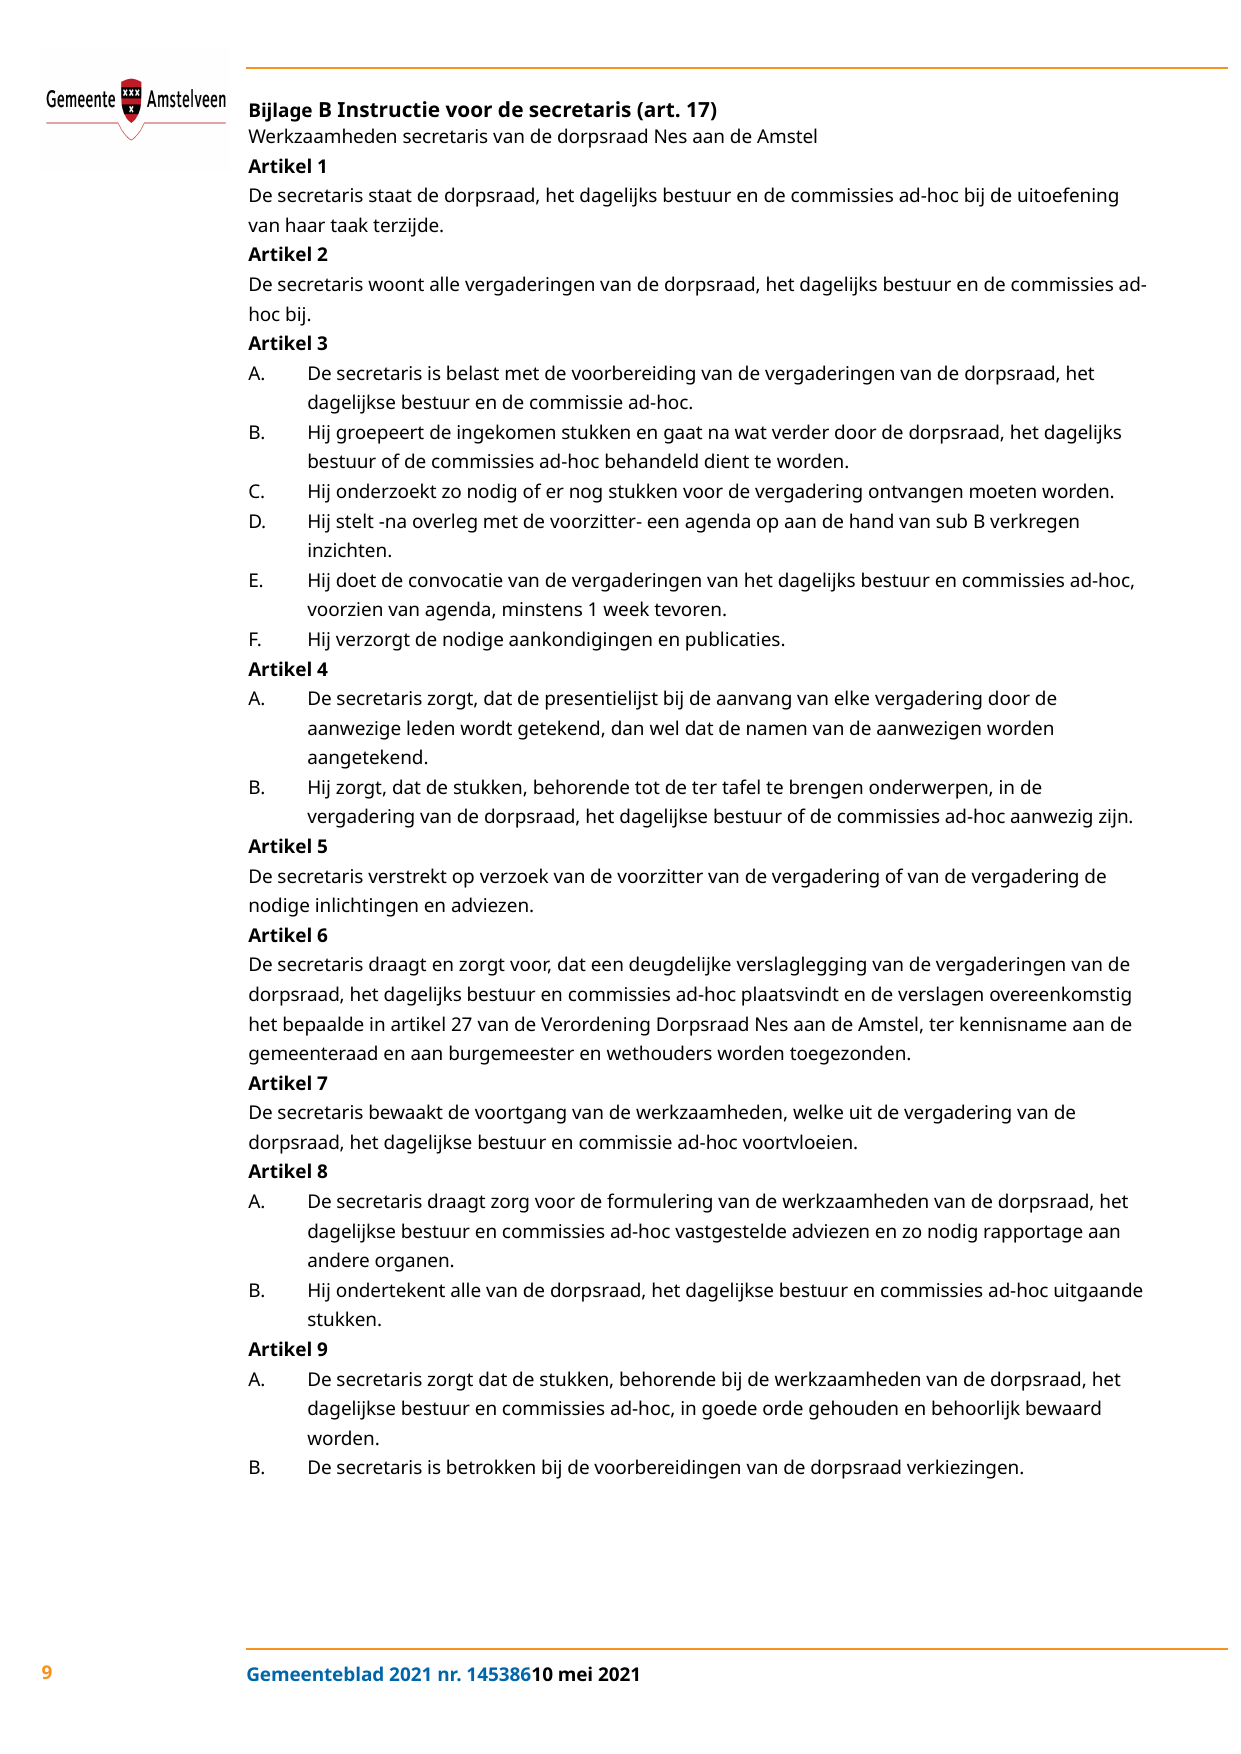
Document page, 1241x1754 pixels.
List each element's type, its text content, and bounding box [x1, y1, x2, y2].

text Bijlage B Instructie voor de secretaris (art. 17) [248, 95, 1152, 123]
list Hij groepeert de ingekomen stukken en gaat na wat verder door de dorpsraad, het dagelijks bestuur of de commissies ad-hoc behandeld dient te worden. [248, 419, 1152, 474]
text Artikel 2 [248, 242, 1152, 267]
list Hij ondertekent alle van de dorpsraad, het dagelijkse bestuur en commissies ad-hoc uitgaande stukken. [248, 1277, 1152, 1332]
list Hij zorgt, dat de stukken, behorende tot de ter tafel te brengen onderwerpen, in de vergadering van de dorpsraad, het dagelijkse bestuur of de commissies ad-hoc aanwezig zijn. [248, 774, 1152, 829]
text De secretaris verstrekt op verzoek van de voorzitter van de vergadering of van de vergadering de nodige inlichtingen en adviezen. [248, 863, 1152, 918]
text Artikel 8 [248, 1159, 1152, 1184]
list De secretaris draagt zorg voor de formulering van de werkzaamheden van de dorpsraad, het dagelijkse bestuur en commissies ad-hoc vastgestelde adviezen en zo nodig rapportage aan andere organen. [248, 1188, 1152, 1273]
list Hij onderzoekt zo nodig of er nog stukken voor de vergadering ontvangen moeten worden. [248, 478, 1152, 504]
text Artikel 3 [248, 330, 1152, 356]
list De secretaris is betrokken bij de voorbereidingen van de dorpsraad verkiezingen. [248, 1454, 1152, 1480]
text Artikel 5 [248, 833, 1152, 859]
list De secretaris is belast met de voorbereiding van de vergaderingen van de dorpsraad, het dagelijkse bestuur en de commissie ad-hoc. [248, 360, 1152, 415]
text Werkzaamheden secretaris van de dorpsraad Nes aan de Amstel [248, 123, 1152, 149]
text Artikel 7 [248, 1070, 1152, 1096]
text De secretaris bewaakt de voortgang van de werkzaamheden, welke uit de vergadering van de dorpsraad, het dagelijkse bestuur en commissie ad-hoc voortvloeien. [248, 1099, 1152, 1155]
text Artikel 6 [248, 922, 1152, 948]
text De secretaris staat de dorpsraad, het dagelijks bestuur en de commissies ad-hoc bij de uitoefening van haar taak terzijde. [248, 182, 1152, 238]
picture [41, 47, 231, 172]
text De secretaris draagt en zorgt voor, dat een deugdelijke verslaglegging van de vergaderingen van de dorpsraad, het dagelijks bestuur en commissies ad-hoc plaatsvindt en de verslagen overeenkomstig het bepaalde in artikel 27 van de Verordening Dorpsraad Nes aan de Amstel, ter kennisname aan de gemeenteraad en aan burgemeester en wethouders worden toegezonden. [248, 952, 1152, 1066]
text Artikel 1 [248, 153, 1152, 179]
text Artikel 9 [248, 1336, 1152, 1362]
list De secretaris zorgt, dat de presentielijst bij de aanvang van elke vergadering door de aanwezige leden wordt getekend, dan wel dat de namen van de aanwezigen worden aangetekend. [248, 685, 1152, 770]
text De secretaris woont alle vergaderingen van de dorpsraad, het dagelijks bestuur en de commissies ad-hoc bij. [248, 271, 1152, 327]
text Artikel 4 [248, 656, 1152, 682]
list Hij stelt -na overleg met de voorzitter- een agenda op aan de hand van sub B verkregen inzichten. [248, 508, 1152, 563]
list Hij doet de convocatie van de vergaderingen van het dagelijks bestuur en commissies ad-hoc, voorzien van agenda, minstens 1 week tevoren. [248, 567, 1152, 622]
list Hij verzorgt de nodige aankondigingen en publicaties. [248, 626, 1152, 652]
list De secretaris zorgt dat de stukken, behorende bij de werkzaamheden van de dorpsraad, het dagelijkse bestuur en commissies ad-hoc, in goede orde gehouden en behoorlijk bewaard worden. [248, 1366, 1152, 1451]
